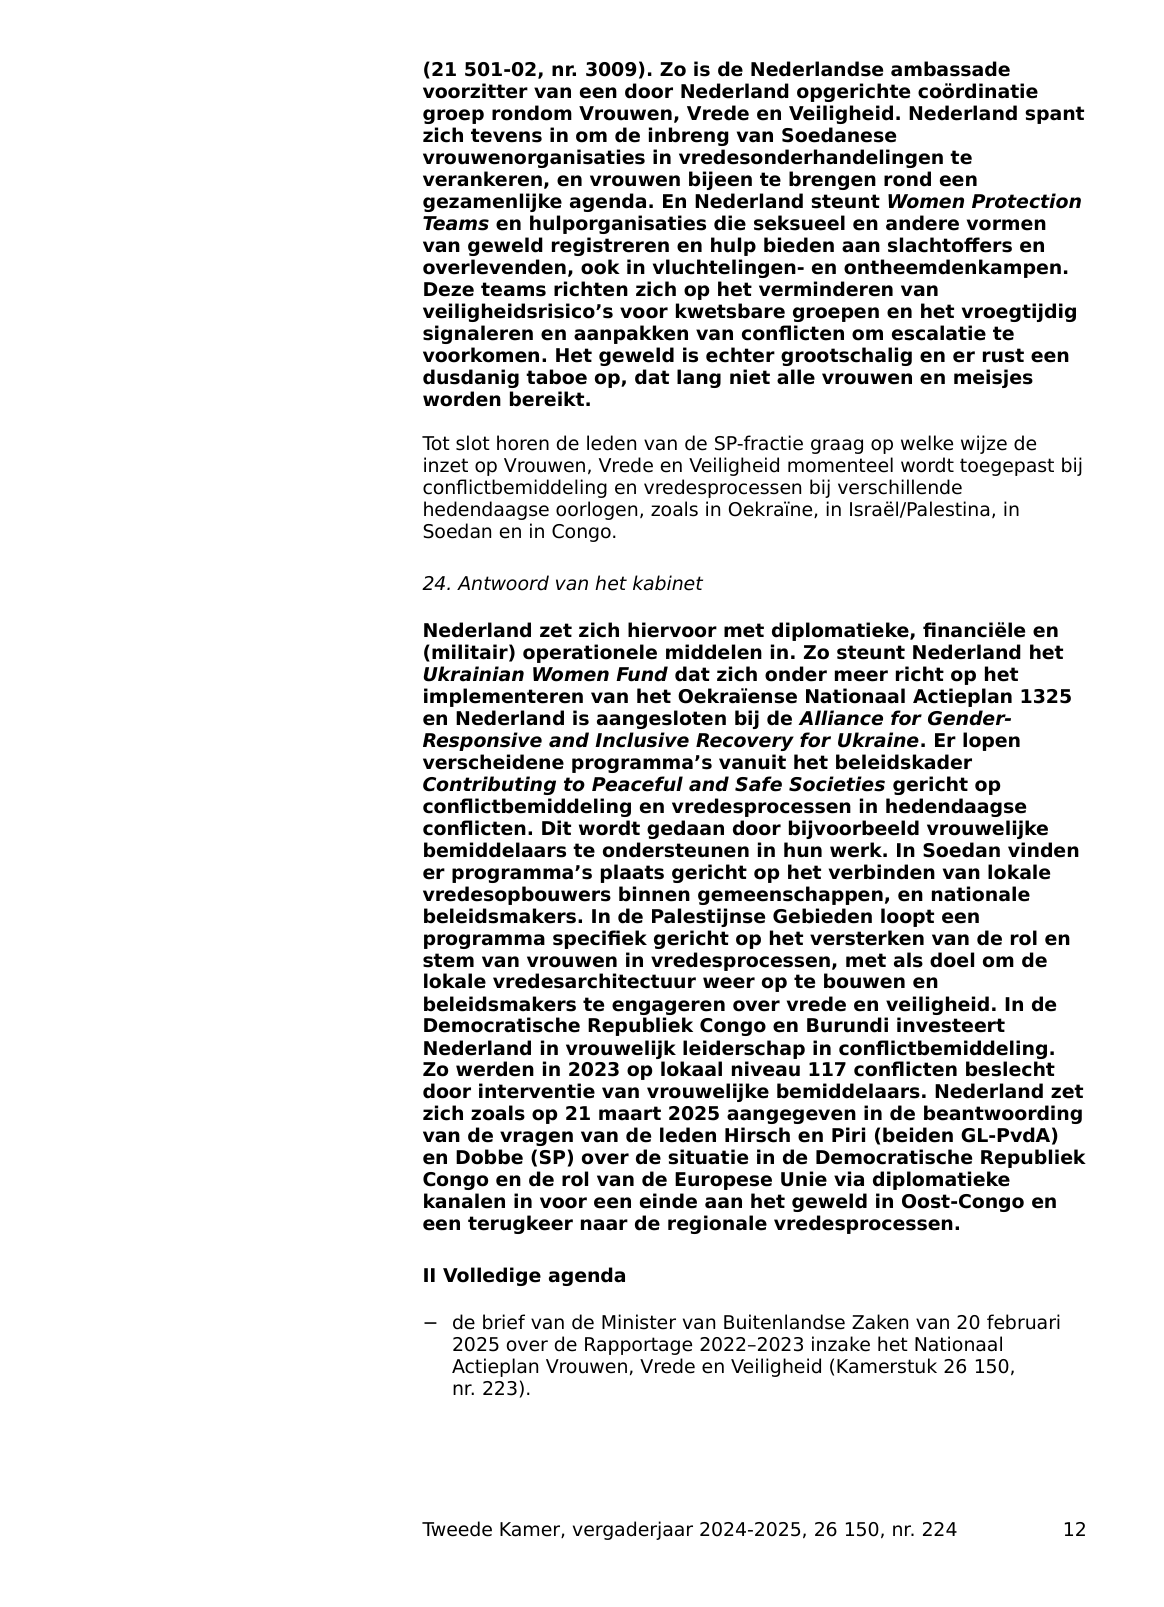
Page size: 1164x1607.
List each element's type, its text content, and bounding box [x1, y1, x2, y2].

text (21 501-02, nr. 3009). Zo is de Nederlandse ambassade voorzitter van een door Nederland opgerichte coördinatie groep rondom Vrouwen, Vrede en Veiligheid. Nederland spant zich tevens in om de inbreng van Soedanese vrouwenorganisaties in vredesonderhandelingen te verankeren, en vrouwen bijeen te brengen rond een gezamenlijke agenda. En Nederland steunt Women Protection Teams en hulporganisaties die seksueel en andere vormen van geweld registreren en hulp bieden aan slachtoffers en overlevenden, ook in vluchtelingen- en ontheemdenkampen. Deze teams richten zich op het verminderen van veiligheidsrisico’s voor kwetsbare groepen en het vroegtijdig signaleren en aanpakken van conflicten om escalatie te voorkomen. Het geweld is echter grootschalig en er rust een dusdanig taboe op, dat lang niet alle vrouwen en meisjes worden bereikt. [422, 59, 1087, 411]
text Nederland zet zich hiervoor met diplomatieke, financiële en (militair) operationele middelen in. Zo steunt Nederland het Ukrainian Women Fund dat zich onder meer richt op het implementeren van het Oekraïense Nationaal Actieplan 1325 en Nederland is aangesloten bij de Alliance for Gender-Responsive and Inclusive Recovery for Ukraine. Er lopen verscheidene programma’s vanuit het beleidskader Contributing to Peaceful and Safe Societies gericht op conflictbemiddeling en vredesprocessen in hedendaagse conflicten. Dit wordt gedaan door bijvoorbeeld vrouwelijke bemiddelaars te ondersteunen in hun werk. In Soedan vinden er programma’s plaats gericht op het verbinden van lokale vredesopbouwers binnen gemeenschappen, en nationale beleidsmakers. In de Palestijnse Gebieden loopt een programma specifiek gericht op het versterken van de rol en stem van vrouwen in vredesprocessen, met als doel om de lokale vredesarchitectuur weer op te bouwen en beleidsmakers te engageren over vrede en veiligheid. In de Democratische Republiek Congo en Burundi investeert Nederland in vrouwelijk leiderschap in conflictbemiddeling. Zo werden in 2023 op lokaal niveau 117 conflicten beslecht door interventie van vrouwelijke bemiddelaars. Nederland zet zich zoals op 21 maart 2025 aangegeven in de beantwoording van de vragen van de leden Hirsch en Piri (beiden GL-PvdA) en Dobbe (SP) over de situatie in de Democratische Republiek Congo en de rol van de Europese Unie via diplomatieke kanalen in voor een einde aan het geweld in Oost-Congo en een terugkeer naar de regionale vredesprocessen. [422, 620, 1087, 1235]
subtitle 24. Antwoord van het kabinet [422, 573, 1087, 595]
text − de brief van de Minister van Buitenlandse Zaken van 20 februari 2025 over de Rapportage 2022–2023 inzake het Nationaal Actieplan Vrouwen, Vrede en Veiligheid (Kamerstuk 26 150, nr. 223). [422, 1312, 1087, 1400]
subtitle II Volledige agenda [422, 1265, 1087, 1287]
text Tot slot horen de leden van de SP-fractie graag op welke wijze de inzet op Vrouwen, Vrede en Veiligheid momenteel wordt toegepast bij conflictbemiddeling en vredesprocessen bij verschillende hedendaagse oorlogen, zoals in Oekraïne, in Israël/Palestina, in Soedan en in Congo. [422, 433, 1087, 543]
